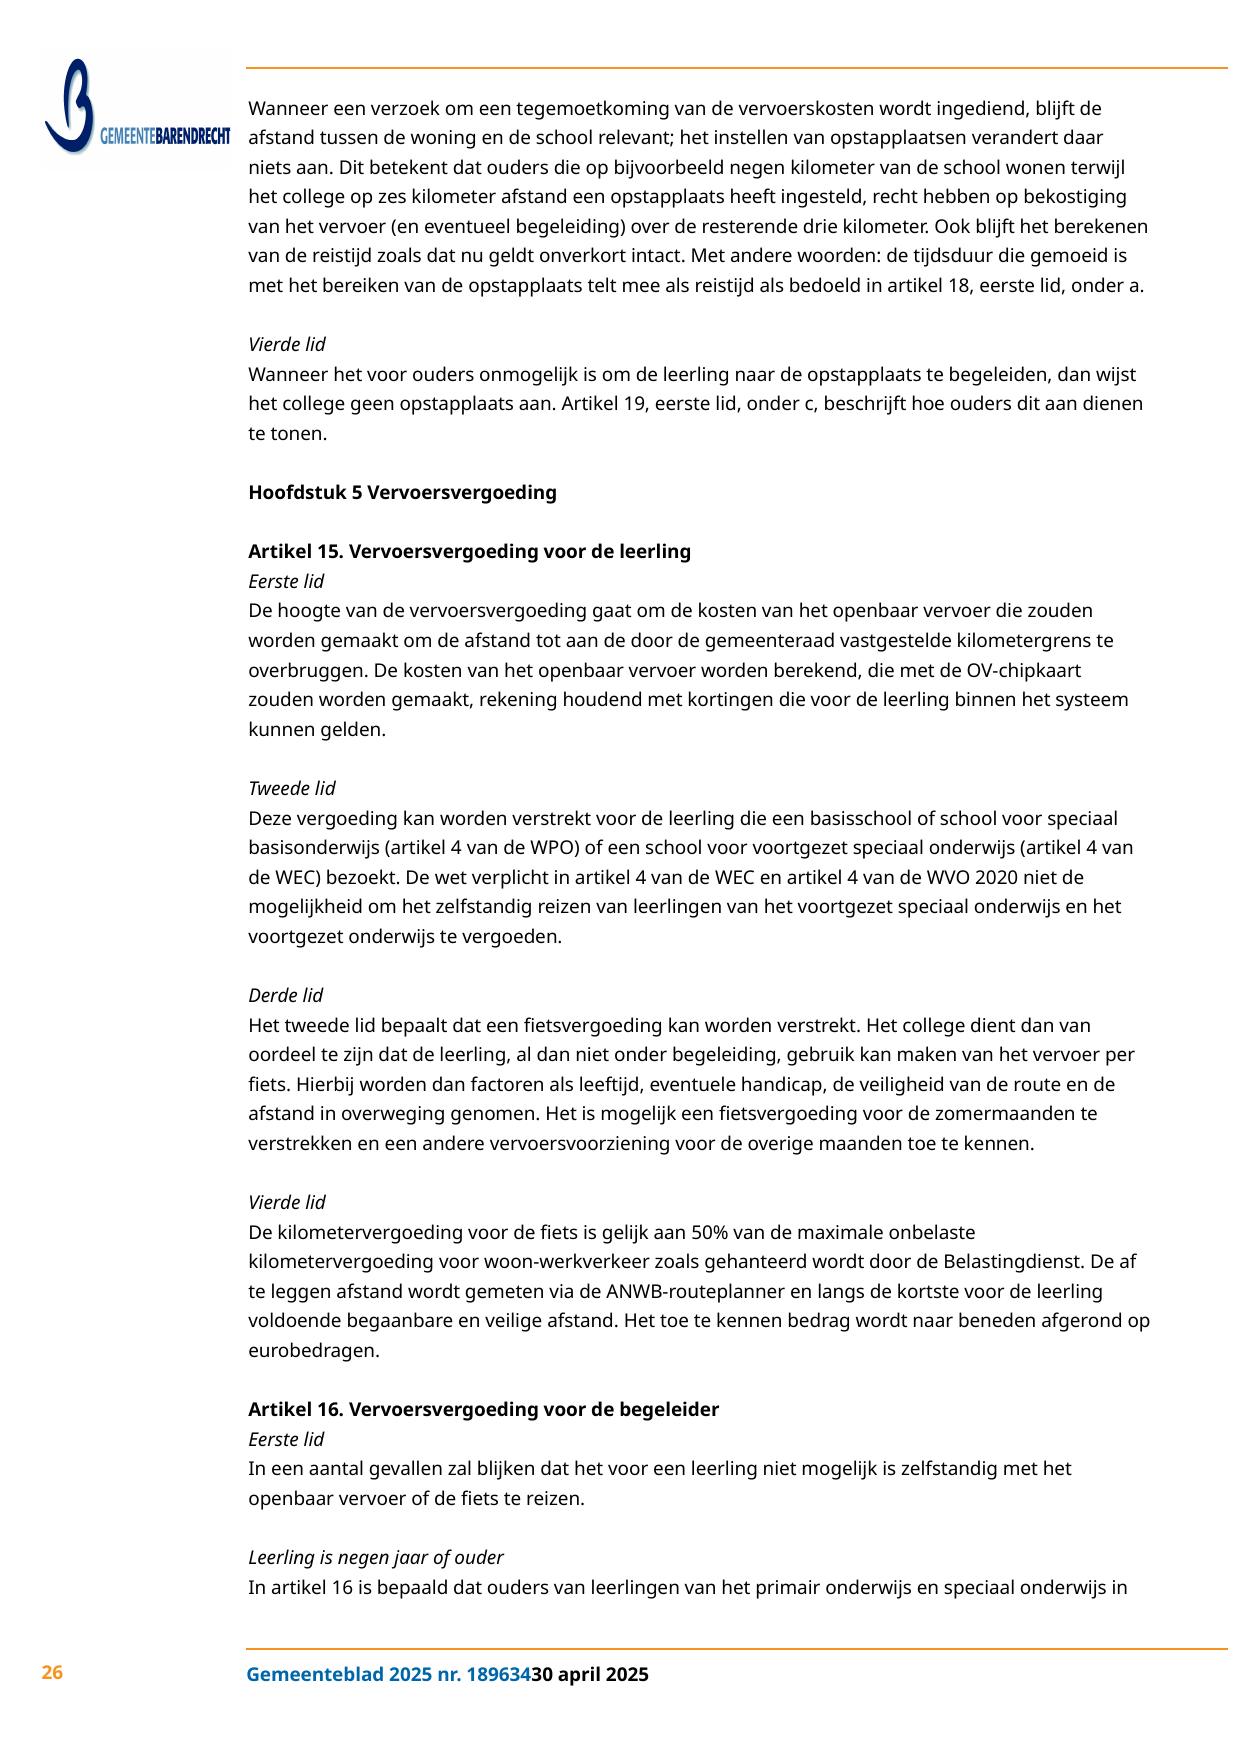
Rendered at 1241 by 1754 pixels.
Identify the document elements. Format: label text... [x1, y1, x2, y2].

text Deze vergoeding kan worden verstrekt voor de leerling die een basisschool of school voor speciaal basisonderwijs (artikel 4 van de WPO) of een school voor voortgezet speciaal onderwijs (artikel 4 van de WEC) bezoekt. De wet verplicht in artikel 4 van de WEC en artikel 4 van de WVO 2020 niet de mogelijkheid om het zelfstandig reizen van leerlingen van het voortgezet speciaal onderwijs en het voortgezet onderwijs te vergoeden. [248, 805, 1152, 949]
text Tweede lid [248, 775, 1152, 801]
text Leerling is negen jaar of ouder [248, 1544, 1152, 1570]
text Eerste lid [248, 1426, 1152, 1452]
text Wanneer het voor ouders onmogelijk is om de leerling naar de opstapplaats te begeleiden, dan wijst het college geen opstapplaats aan. Artikel 19, eerste lid, onder c, beschrijft hoe ouders dit aan dienen te tonen. [248, 361, 1152, 446]
text Derde lid [248, 982, 1152, 1008]
text Vierde lid [248, 1189, 1152, 1215]
text De hoogte van de vervoersvergoeding gaat om de kosten van het openbaar vervoer die zouden worden gemaakt om de afstand tot aan de door de gemeenteraad vastgestelde kilometergrens te overbruggen. De kosten van het openbaar vervoer worden berekend, die met de OV-chipkaart zouden worden gemaakt, rekening houdend met kortingen die voor de leerling binnen het systeem kunnen gelden. [248, 598, 1152, 742]
text Artikel 15. Vervoersvergoeding voor de leerling [248, 538, 1152, 564]
text De kilometervergoeding voor de fiets is gelijk aan 50% van de maximale onbelaste kilometervergoeding voor woon-werkverkeer zoals gehanteerd wordt door de Belastingdienst. De af te leggen afstand wordt gemeten via de ANWB-routeplanner en langs de kortste voor de leerling voldoende begaanbare en veilige afstand. Het toe te kennen bedrag wordt naar beneden afgerond op eurobedragen. [248, 1219, 1152, 1363]
text In artikel 16 is bepaald dat ouders van leerlingen van het primair onderwijs en speciaal onderwijs in [248, 1574, 1152, 1600]
picture [41, 47, 231, 172]
text Het tweede lid bepaalt dat een fietsvergoeding kan worden verstrekt. Het college dient dan van oordeel te zijn dat de leerling, al dan niet onder begeleiding, gebruik kan maken van het vervoer per fiets. Hierbij worden dan factoren als leeftijd, eventuele handicap, de veiligheid van de route en de afstand in overweging genomen. Het is mogelijk een fietsvergoeding voor de zomermaanden te verstrekken en een andere vervoersvoorziening voor de overige maanden toe te kennen. [248, 1012, 1152, 1156]
text Vierde lid [248, 331, 1152, 357]
text Wanneer een verzoek om een tegemoetkoming van de vervoerskosten wordt ingediend, blijft de afstand tussen de woning en de school relevant; het instellen van opstapplaatsen verandert daar niets aan. Dit betekent dat ouders die op bijvoorbeeld negen kilometer van de school wonen terwijl het college op zes kilometer afstand een opstapplaats heeft ingesteld, recht hebben op bekostiging van het vervoer (en eventueel begeleiding) over de resterende drie kilometer. Ook blijft het berekenen van de reistijd zoals dat nu geldt onverkort intact. Met andere woorden: de tijdsduur die gemoeid is met het bereiken van de opstapplaats telt mee als reistijd als bedoeld in artikel 18, eerste lid, onder a. [248, 95, 1152, 298]
text In een aantal gevallen zal blijken dat het voor een leerling niet mogelijk is zelfstandig met het openbaar vervoer of de fiets te reizen. [248, 1456, 1152, 1511]
text Eerste lid [248, 568, 1152, 594]
text Artikel 16. Vervoersvergoeding voor de begeleider [248, 1396, 1152, 1422]
text Hoofdstuk 5 Vervoersvergoeding [248, 479, 1152, 505]
